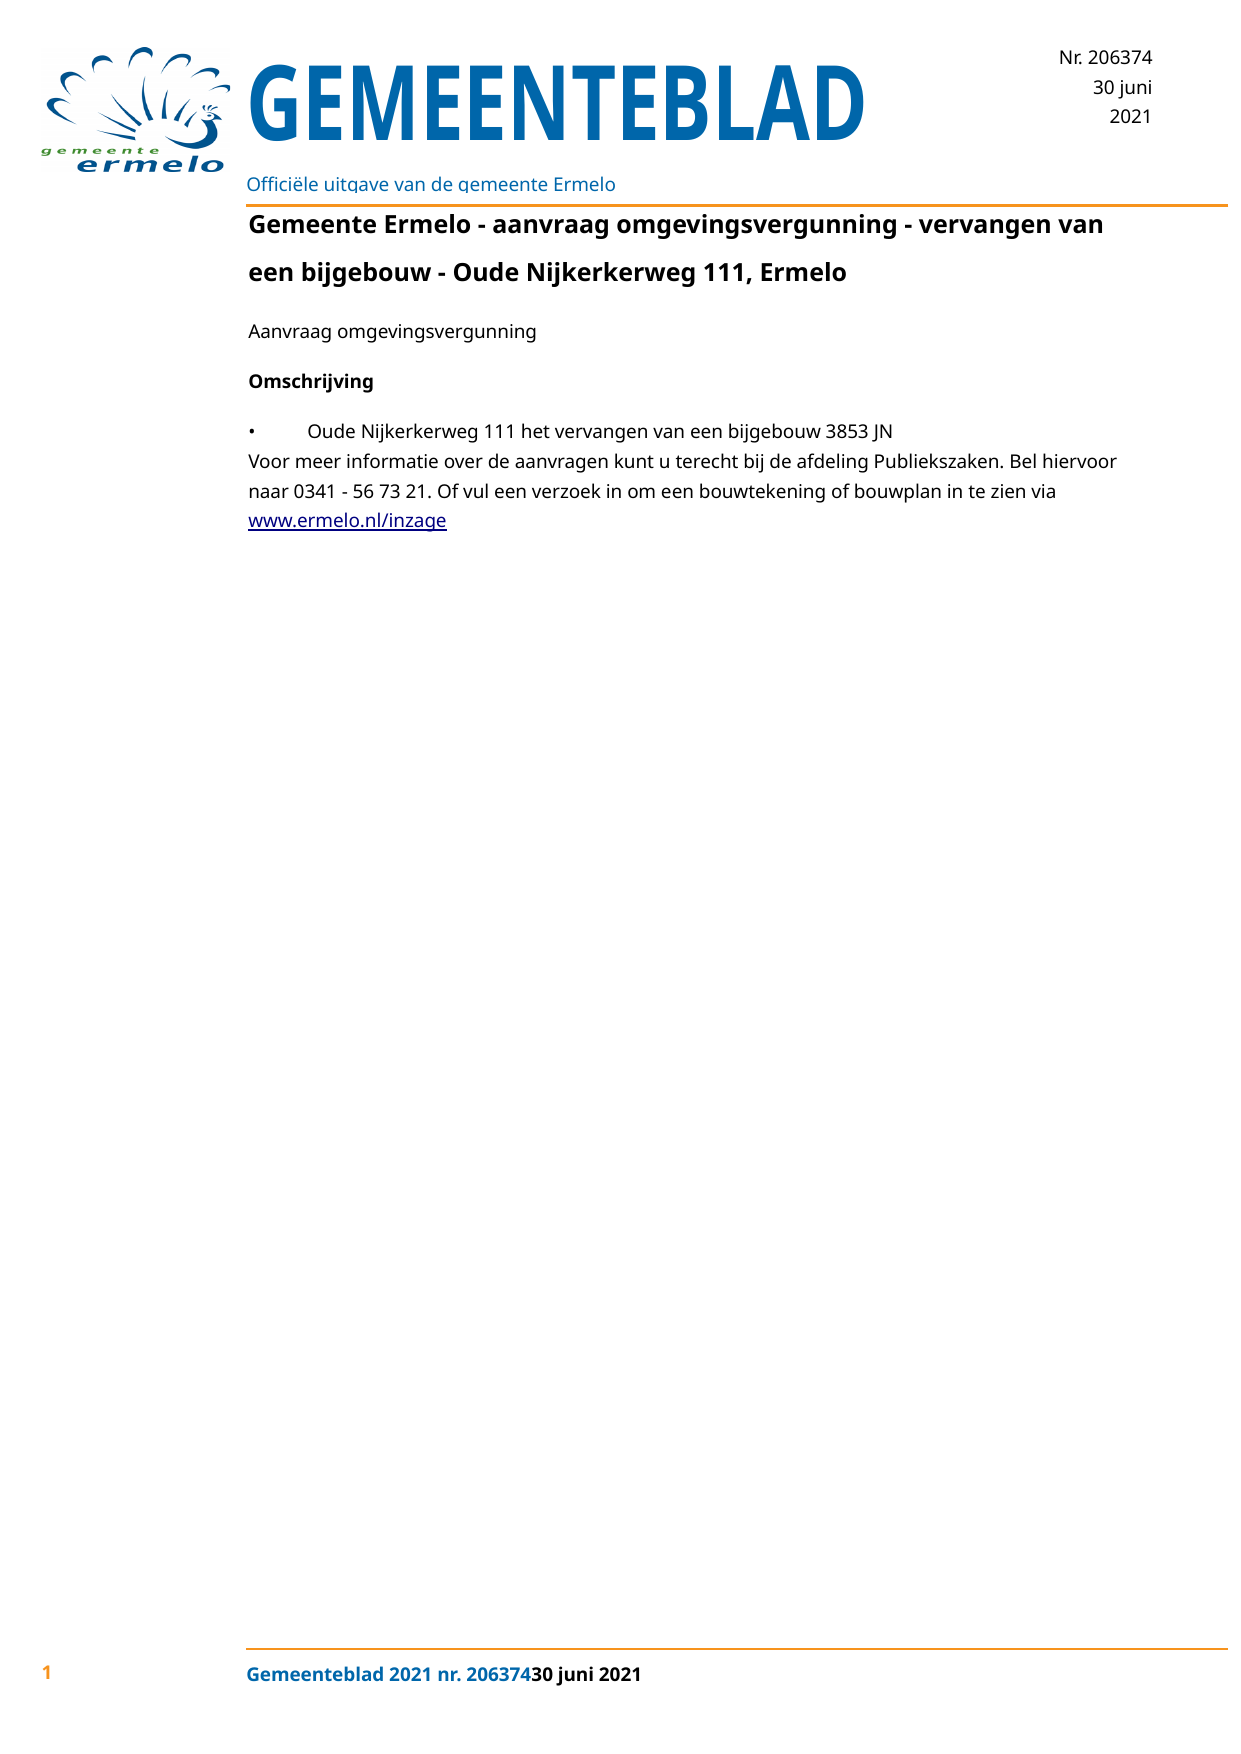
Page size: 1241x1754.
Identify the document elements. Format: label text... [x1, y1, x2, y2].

text Omschrijving [248, 368, 1152, 394]
text Gemeente Ermelo - aanvraag omgevingsvergunning - vervangen van een bijgebouw - Oude Nijkerkerweg 111, Ermelo [248, 207, 1152, 288]
picture [41, 47, 231, 172]
text Aanvraag omgevingsvergunning [248, 318, 1152, 344]
list Oude Nijkerkerweg 111 het vervangen van een bijgebouw 3853 JN [248, 419, 1152, 444]
text Voor meer informatie over de aanvragen kunt u terecht bij de afdeling Publiekszaken. Bel hiervoor naar 0341 - 56 73 21. Of vul een verzoek in om een bouwtekening of bouwplan in te zien via www.ermelo.nl/inzage [248, 448, 1152, 533]
